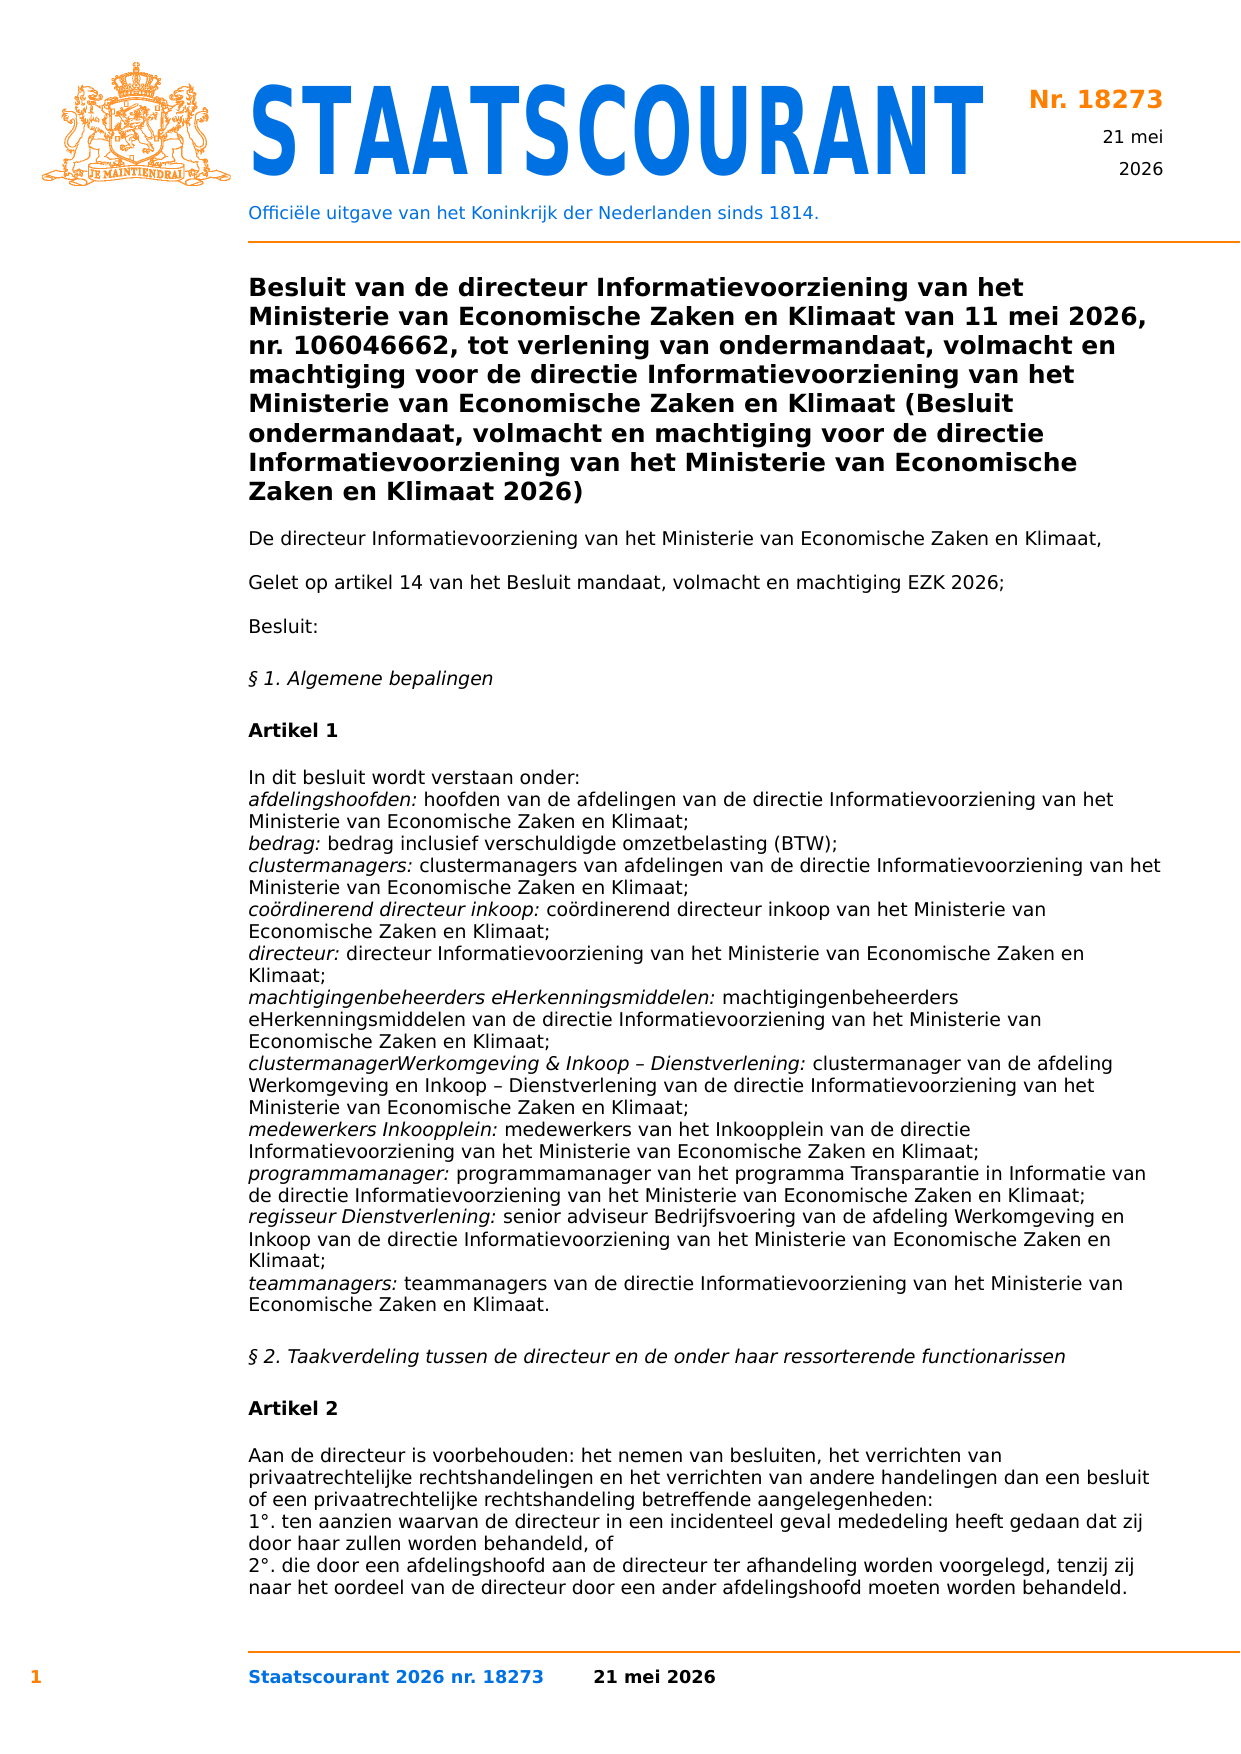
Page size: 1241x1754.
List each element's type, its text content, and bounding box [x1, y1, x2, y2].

text regisseur Dienstverlening: senior adviseur Bedrijfsvoering van de afdeling Werkomgeving en Inkoop van de directie Informatievoorziening van het Ministerie van Economische Zaken en Klimaat; [248, 1206, 1163, 1272]
text clustermanagerWerkomgeving & Inkoop – Dienstverlening: clustermanager van de afdeling Werkomgeving en Inkoop – Dienstverlening van de directie Informatievoorziening van het Ministerie van Economische Zaken en Klimaat; [248, 1053, 1163, 1118]
table_cell Officiële uitgave van het Koninkrijk der Nederlanden sinds 1814. [248, 203, 1240, 241]
table_header Nr. 18273 [998, 62, 1240, 121]
table_cell 2026 [998, 153, 1240, 203]
text programmamanager: programmamanager van het programma Transparantie in Informatie van de directie Informatievoorziening van het Ministerie van Economische Zaken en Klimaat; [248, 1162, 1163, 1206]
table_cell 21 mei [998, 121, 1240, 153]
text directeur: directeur Informatievoorziening van het Ministerie van Economische Zaken en Klimaat; [248, 943, 1163, 987]
text De directeur Informatievoorziening van het Ministerie van Economische Zaken en Klimaat, [248, 528, 1163, 550]
text machtigingenbeheerders eHerkenningsmiddelen: machtigingenbeheerders eHerkenningsmiddelen van de directie Informatievoorziening van het Ministerie van Economische Zaken en Klimaat; [248, 987, 1163, 1053]
text 1°. ten aanzien waarvan de directeur in een incidenteel geval mededeling heeft gedaan dat zij door haar zullen worden behandeld, of [248, 1511, 1163, 1555]
subtitle Artikel 1 [248, 720, 1163, 742]
subtitle § 1. Algemene bepalingen [248, 668, 1163, 690]
text 2°. die door een afdelingshoofd aan de directeur ter afhandeling worden voorgelegd, tenzij zij naar het oordeel van de directeur door een ander afdelingshoofd moeten worden behandeld. [248, 1555, 1163, 1599]
text teammanagers: teammanagers van de directie Informatievoorziening van het Ministerie van Economische Zaken en Klimaat. [248, 1272, 1163, 1316]
text medewerkers Inkoopplein: medewerkers van het Inkoopplein van de directie Informatievoorziening van het Ministerie van Economische Zaken en Klimaat; [248, 1118, 1163, 1162]
subtitle Artikel 2 [248, 1398, 1163, 1420]
text Gelet op artikel 14 van het Besluit mandaat, volmacht en machtiging EZK 2026; [248, 572, 1163, 594]
text In dit besluit wordt verstaan onder: [248, 767, 1163, 789]
subtitle § 2. Taakverdeling tussen de directeur en de onder haar ressorterende functionarissen [248, 1346, 1163, 1368]
text clustermanagers: clustermanagers van afdelingen van de directie Informatievoorziening van het Ministerie van Economische Zaken en Klimaat; [248, 855, 1163, 899]
table_header [25, 62, 248, 241]
table_header STAATSCOURANT [248, 62, 998, 203]
text bedrag: bedrag inclusief verschuldigde omzetbelasting (BTW); [248, 833, 1163, 855]
subtitle Besluit van de directeur Informatievoorziening van het Ministerie van Economische Zaken en Klimaat van 11 mei 2026, nr. 106046662, tot verlening van ondermandaat, volmacht en machtiging voor de directie Informatievoorziening van het Ministerie van Economische Zaken en Klimaat (Besluit ondermandaat, volmacht en machtiging voor de directie Informatievoorziening van het Ministerie van Economische Zaken en Klimaat 2026) [248, 273, 1163, 506]
text afdelingshoofden: hoofden van de afdelingen van de directie Informatievoorziening van het Ministerie van Economische Zaken en Klimaat; [248, 789, 1163, 833]
text Besluit: [248, 616, 1163, 638]
text Aan de directeur is voorbehouden: het nemen van besluiten, het verrichten van privaatrechtelijke rechtshandelingen en het verrichten van andere handelingen dan een besluit of een privaatrechtelijke rechtshandeling betreffende aangelegenheden: [248, 1445, 1163, 1511]
picture [41, 62, 231, 186]
text coördinerend directeur inkoop: coördinerend directeur inkoop van het Ministerie van Economische Zaken en Klimaat; [248, 899, 1163, 943]
